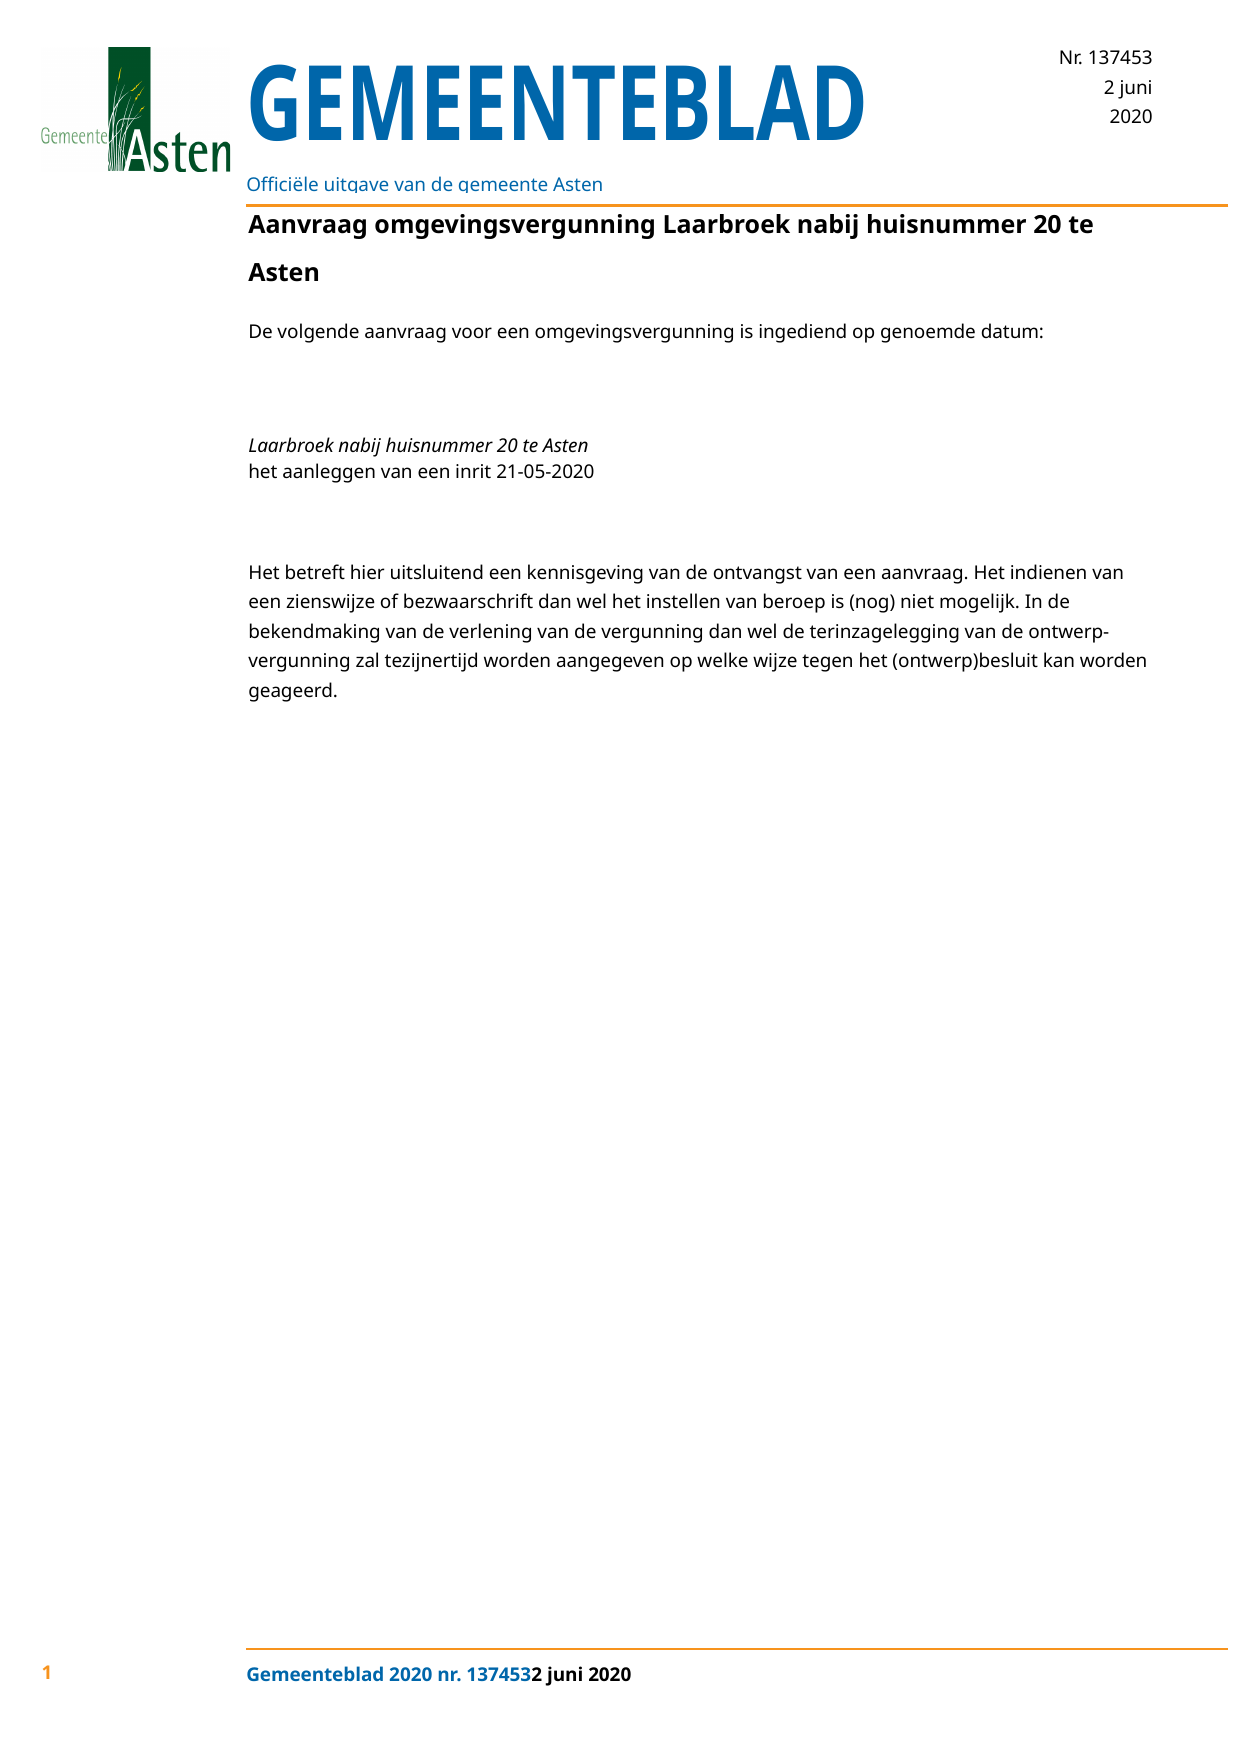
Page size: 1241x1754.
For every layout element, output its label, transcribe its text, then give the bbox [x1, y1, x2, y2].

text Het betreft hier uitsluitend een kennisgeving van de ontvangst van een aanvraag. Het indienen van een zienswijze of bezwaarschrift dan wel het instellen van beroep is (nog) niet mogelijk. In de bekendmaking van de verlening van de vergunning dan wel de terinzagelegging van de ontwerp-vergunning zal tezijnertijd worden aangegeven op welke wijze tegen het (ontwerp)besluit kan worden geageerd. [248, 559, 1152, 703]
text het aanleggen van een inrit 21-05-2020 [248, 458, 1152, 484]
text Aanvraag omgevingsvergunning Laarbroek nabij huisnummer 20 te Asten [248, 207, 1152, 288]
text Laarbroek nabij huisnummer 20 te Asten [248, 432, 1152, 458]
picture [41, 47, 231, 172]
text De volgende aanvraag voor een omgevingsvergunning is ingediend op genoemde datum: [248, 318, 1152, 344]
